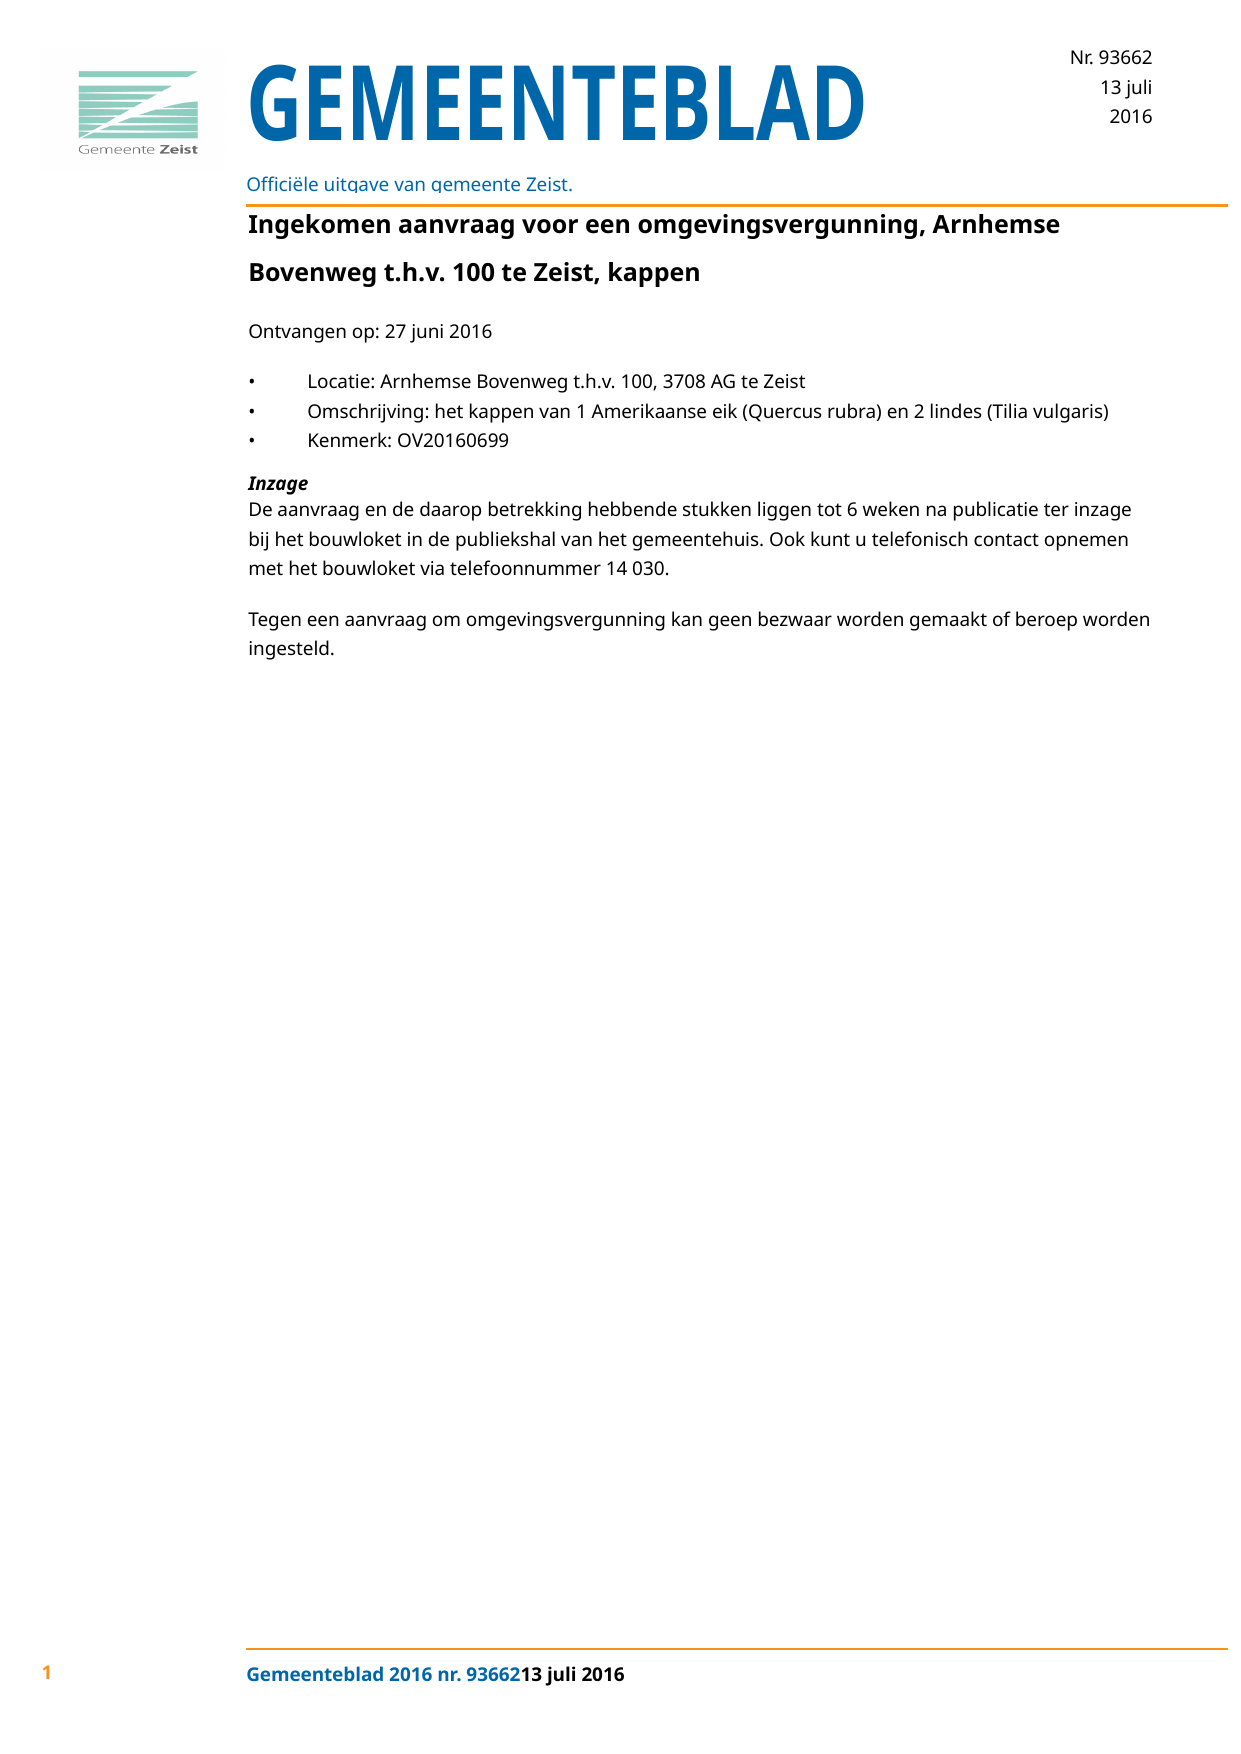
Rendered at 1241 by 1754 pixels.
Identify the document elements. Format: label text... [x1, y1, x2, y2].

list Locatie: Arnhemse Bovenweg t.h.v. 100, 3708 AG te Zeist [248, 368, 1152, 394]
text De aanvraag en de daarop betrekking hebbende stukken liggen tot 6 weken na publicatie ter inzage bij het bouwloket in de publiekshal van het gemeentehuis. Ook kunt u telefonisch contact opnemen met het bouwloket via telefoonnummer 14 030. [248, 496, 1152, 581]
text Tegen een aanvraag om omgevingsvergunning kan geen bezwaar worden gemaakt of beroep worden ingesteld. [248, 606, 1152, 661]
text Ingekomen aanvraag voor een omgevingsvergunning, Arnhemse Bovenweg t.h.v. 100 te Zeist, kappen [248, 207, 1152, 288]
text Ontvangen op: 27 juni 2016 [248, 318, 1152, 344]
picture [41, 47, 231, 172]
text Inzage [248, 471, 1152, 496]
list Kenmerk: OV20160699 [248, 427, 1152, 453]
list Omschrijving: het kappen van 1 Amerikaanse eik (Quercus rubra) en 2 lindes (Tilia vulgaris) [248, 398, 1152, 424]
